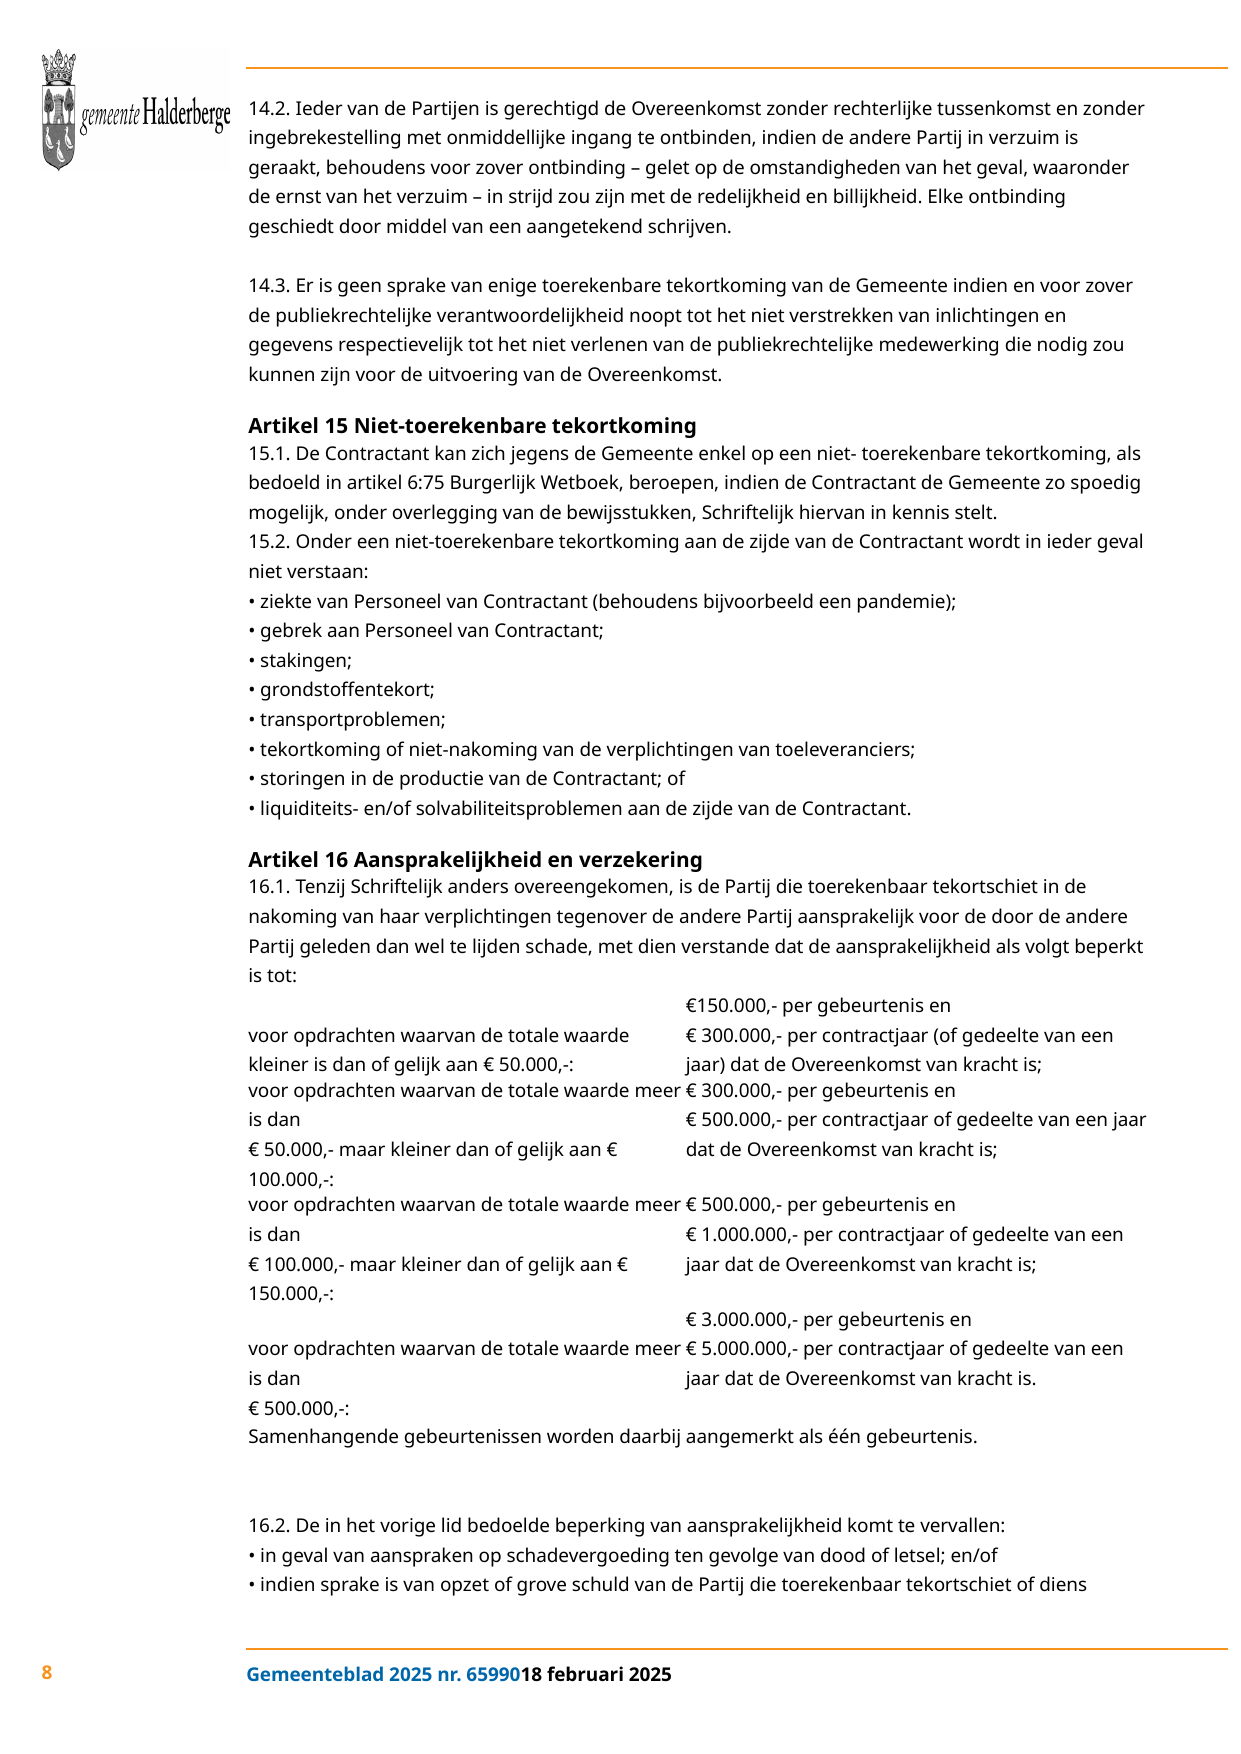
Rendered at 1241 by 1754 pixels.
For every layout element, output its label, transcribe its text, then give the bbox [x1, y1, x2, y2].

text • gebrek aan Personeel van Contractant; [248, 617, 1152, 643]
text • tekortkoming of niet-nakoming van de verplichtingen van toeleveranciers; [248, 736, 1152, 761]
text 14.2. Ieder van de Partijen is gerechtigd de Overeenkomst zonder rechterlijke tussenkomst en zonder ingebrekestelling met onmiddellijke ingang te ontbinden, indien de andere Partij in verzuim is geraakt, behoudens voor zover ontbinding – gelet op de omstandigheden van het geval, waaronder de ernst van het verzuim – in strijd zou zijn met de redelijkheid en billijkheid. Elke ontbinding geschiedt door middel van een aangetekend schrijven. [248, 95, 1152, 239]
table_header voor opdrachten waarvan de totale waarde kleiner is dan of gelijk aan € 50.000,-: [248, 992, 686, 1077]
text 15.2. Onder een niet-toerekenbare tekortkoming aan de zijde van de Contractant wordt in ieder geval niet verstaan: [248, 529, 1152, 584]
text • indien sprake is van opzet of grove schuld van de Partij die toerekenbaar tekortschiet of diens [248, 1572, 1152, 1597]
table_cell € 300.000,- per gebeurtenis en € 500.000,- per contractjaar of gedeelte van een jaar dat de Overeenkomst van kracht is; [686, 1077, 1152, 1192]
text 16.2. De in het vorige lid bedoelde beperking van aansprakelijkheid komt te vervallen: [248, 1512, 1152, 1538]
text Artikel 15 Niet-toerekenbare tekortkoming [248, 411, 1152, 440]
table_header €150.000,- per gebeurtenis en € 300.000,- per contractjaar (of gedeelte van een jaar) dat de Overeenkomst van kracht is; [686, 992, 1152, 1077]
table_cell € 3.000.000,- per gebeurtenis en € 5.000.000,- per contractjaar of gedeelte van een jaar dat de Overeenkomst van kracht is. [686, 1306, 1152, 1421]
text 16.1. Tenzij Schriftelijk anders overeengekomen, is de Partij die toerekenbaar tekortschiet in de nakoming van haar verplichtingen tegenover de andere Partij aansprakelijk voor de door de andere Partij geleden dan wel te lijden schade, met dien verstande dat de aansprakelijkheid als volgt beperkt is tot: [248, 874, 1152, 988]
table_cell voor opdrachten waarvan de totale waarde meer is dan € 100.000,- maar kleiner dan of gelijk aan € 150.000,-: [248, 1192, 686, 1306]
text • ziekte van Personeel van Contractant (behoudens bijvoorbeeld een pandemie); [248, 588, 1152, 613]
text 15.1. De Contractant kan zich jegens de Gemeente enkel op een niet- toerekenbare tekortkoming, als bedoeld in artikel 6:75 Burgerlijk Wetboek, beroepen, indien de Contractant de Gemeente zo spoedig mogelijk, onder overlegging van de bewijsstukken, Schriftelijk hiervan in kennis stelt. [248, 440, 1152, 525]
text Samenhangende gebeurtenissen worden daarbij aangemerkt als één gebeurtenis. [248, 1424, 1152, 1449]
text • transportproblemen; [248, 706, 1152, 732]
table_cell voor opdrachten waarvan de totale waarde meer is dan € 500.000,-: [248, 1306, 686, 1421]
text • storingen in de productie van de Contractant; of [248, 765, 1152, 791]
text • liquiditeits- en/of solvabiliteitsproblemen aan de zijde van de Contractant. [248, 795, 1152, 821]
text • grondstoffentekort; [248, 677, 1152, 702]
text Artikel 16 Aansprakelijkheid en verzekering [248, 845, 1152, 874]
table_cell € 500.000,- per gebeurtenis en € 1.000.000,- per contractjaar of gedeelte van een jaar dat de Overeenkomst van kracht is; [686, 1192, 1152, 1306]
text • in geval van aanspraken op schadevergoeding ten gevolge van dood of letsel; en/of [248, 1542, 1152, 1568]
text 14.3. Er is geen sprake van enige toerekenbare tekortkoming van de Gemeente indien en voor zover de publiekrechtelijke verantwoordelijkheid noopt tot het niet verstrekken van inlichtingen en gegevens respectievelijk tot het niet verlenen van de publiekrechtelijke medewerking die nodig zou kunnen zijn voor de uitvoering van de Overeenkomst. [248, 272, 1152, 387]
text • stakingen; [248, 647, 1152, 673]
picture [41, 47, 231, 172]
table_cell voor opdrachten waarvan de totale waarde meer is dan € 50.000,- maar kleiner dan of gelijk aan € 100.000,-: [248, 1077, 686, 1192]
